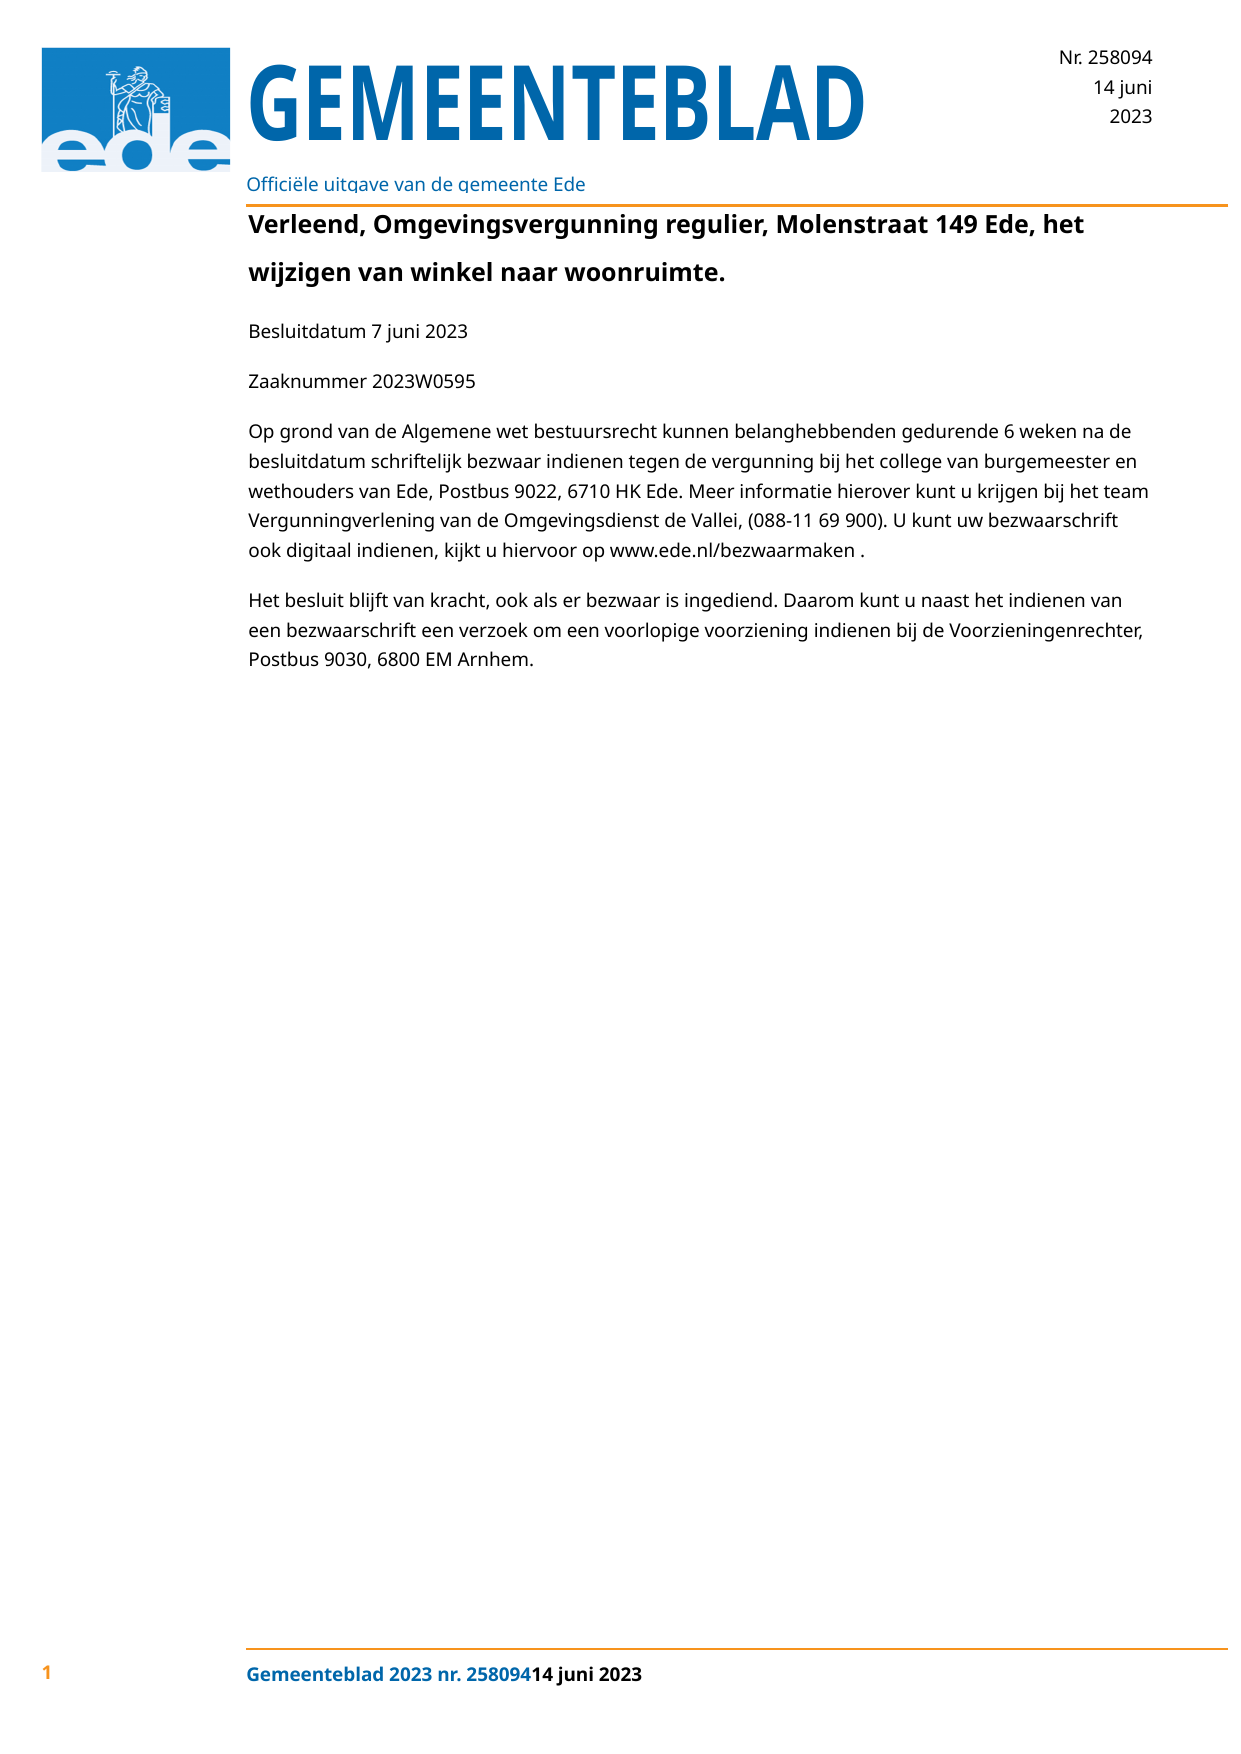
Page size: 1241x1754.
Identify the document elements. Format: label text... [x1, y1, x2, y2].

text Besluitdatum 7 juni 2023 [248, 318, 1152, 344]
text Verleend, Omgevingsvergunning regulier, Molenstraat 149 Ede, het wijzigen van winkel naar woonruimte. [248, 207, 1152, 288]
text Op grond van de Algemene wet bestuursrecht kunnen belanghebbenden gedurende 6 weken na de besluitdatum schriftelijk bezwaar indienen tegen de vergunning bij het college van burgemeester en wethouders van Ede, Postbus 9022, 6710 HK Ede. Meer informatie hierover kunt u krijgen bij het team Vergunningverlening van de Omgevingsdienst de Vallei, (088-11 69 900). U kunt uw bezwaarschrift ook digitaal indienen, kijkt u hiervoor op www.ede.nl/bezwaarmaken . [248, 419, 1152, 563]
picture [41, 47, 231, 172]
text Zaaknummer 2023W0595 [248, 368, 1152, 394]
text Het besluit blijft van kracht, ook als er bezwaar is ingediend. Daarom kunt u naast het indienen van een bezwaarschrift een verzoek om een voorlopige voorziening indienen bij de Voorzieningenrechter, Postbus 9030, 6800 EM Arnhem. [248, 587, 1152, 672]
